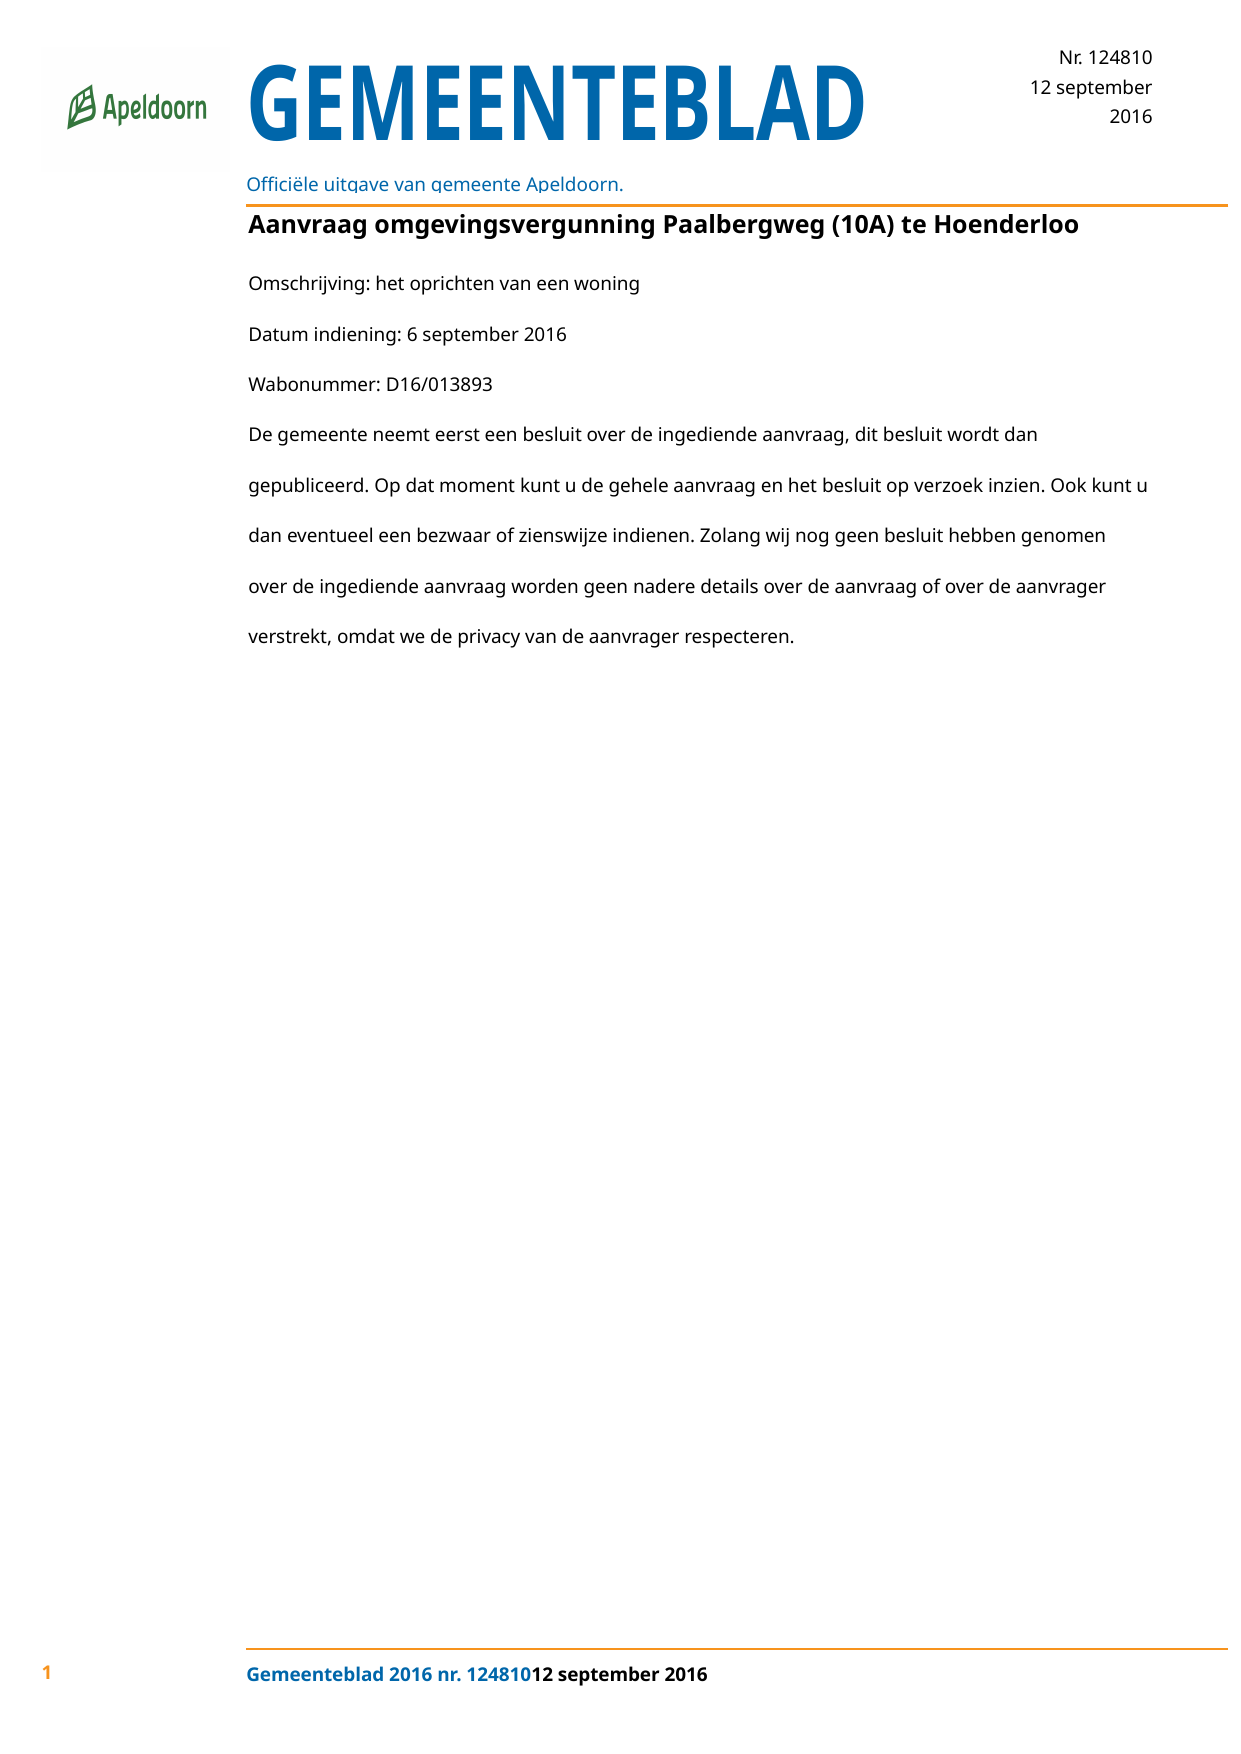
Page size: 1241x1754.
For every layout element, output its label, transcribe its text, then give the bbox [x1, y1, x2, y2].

text Datum indiening: 6 september 2016 [248, 321, 1152, 346]
picture [41, 47, 231, 172]
text dan eventueel een bezwaar of zienswijze indienen. Zolang wij nog geen besluit hebben genomen [248, 522, 1152, 548]
text verstrekt, omdat we de privacy van de aanvrager respecteren. [248, 623, 1152, 649]
text over de ingediende aanvraag worden geen nadere details over de aanvraag of over de aanvrager [248, 573, 1152, 598]
text gepubliceerd. Op dat moment kunt u de gehele aanvraag en het besluit op verzoek inzien. Ook kunt u [248, 472, 1152, 498]
text Omschrijving: het oprichten van een woning [248, 270, 1152, 296]
text Aanvraag omgevingsvergunning Paalbergweg (10A) te Hoenderloo [248, 207, 1152, 241]
text Wabonummer: D16/013893 [248, 371, 1152, 397]
text De gemeente neemt eerst een besluit over de ingediende aanvraag, dit besluit wordt dan [248, 422, 1152, 447]
